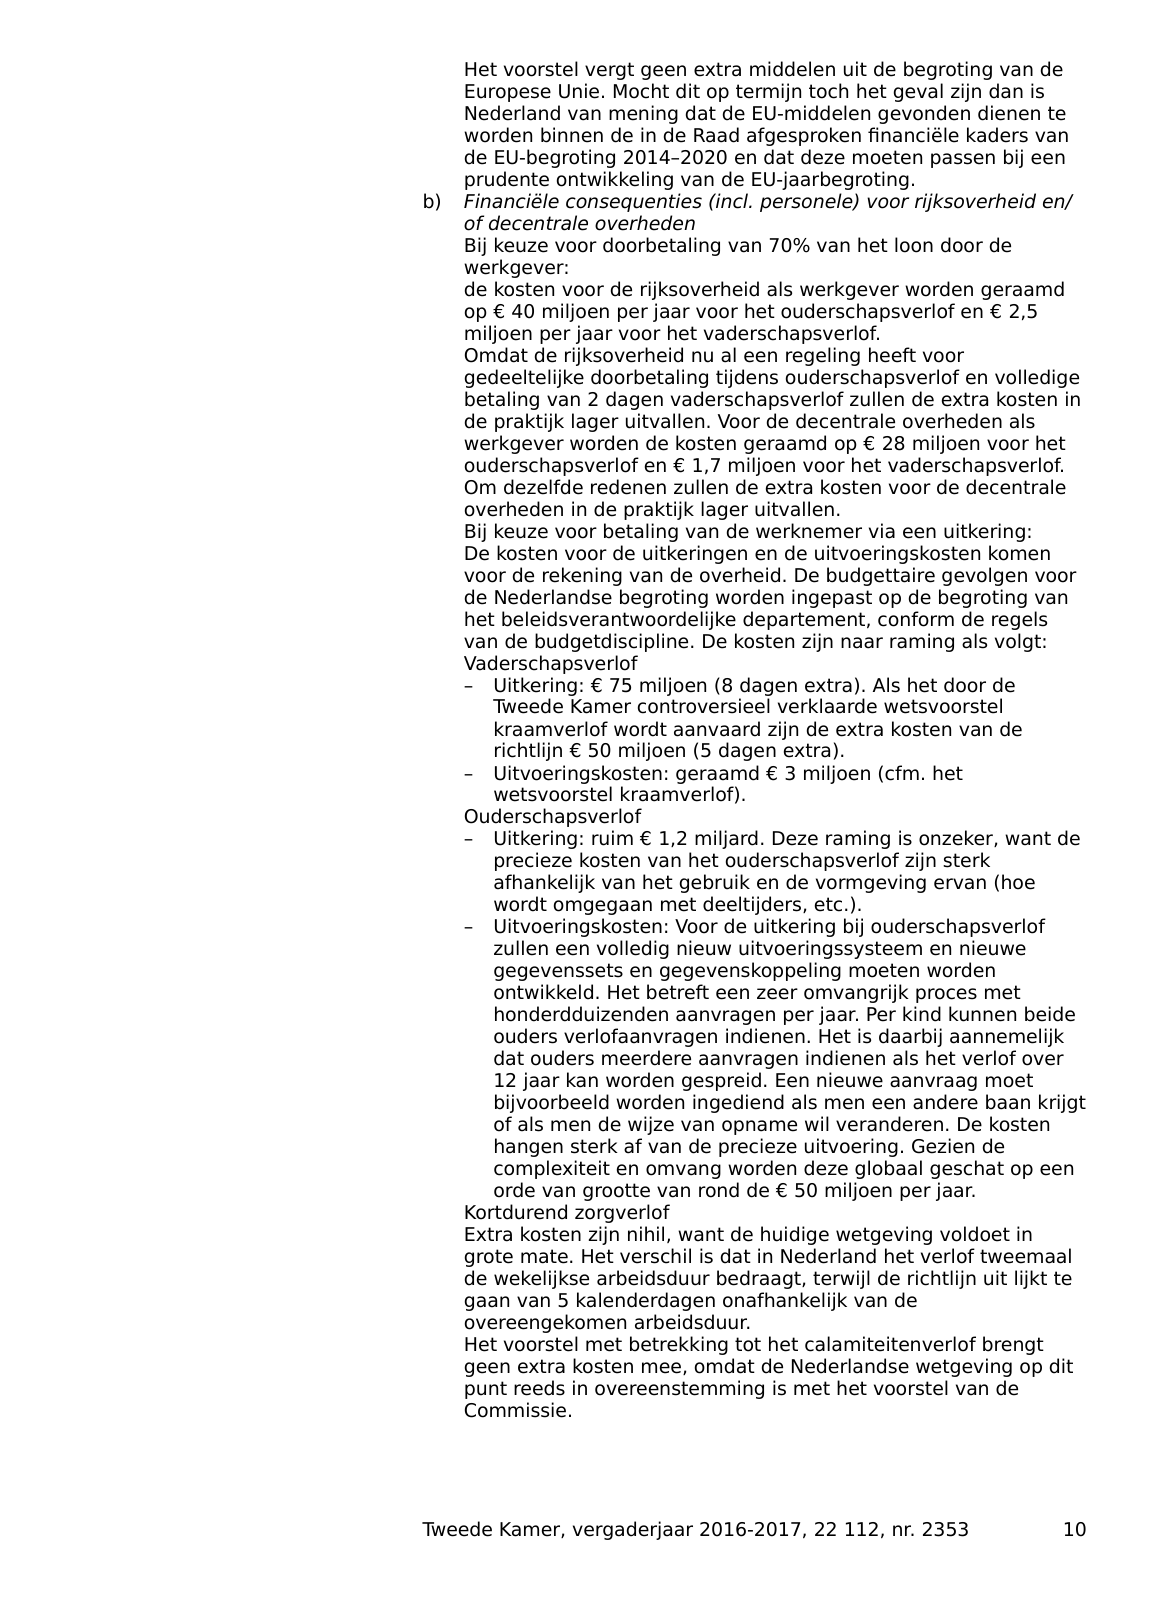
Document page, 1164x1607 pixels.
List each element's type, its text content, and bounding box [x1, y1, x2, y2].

text – Uitvoeringskosten: geraamd € 3 miljoen (cfm. het wetsvoorstel kraamverlof). [464, 762, 1087, 806]
text Omdat de rijksoverheid nu al een regeling heeft voor gedeeltelijke doorbetaling tijdens ouderschapsverlof en volledige betaling van 2 dagen vaderschapsverlof zullen de extra kosten in de praktijk lager uitvallen. Voor de decentrale overheden als werkgever worden de kosten geraamd op € 28 miljoen voor het ouderschapsverlof en € 1,7 miljoen voor het vaderschapsverlof. Om dezelfde redenen zullen de extra kosten voor de decentrale overheden in de praktijk lager uitvallen. [464, 345, 1087, 521]
text De kosten voor de uitkeringen en de uitvoeringskosten komen voor de rekening van de overheid. De budgettaire gevolgen voor de Nederlandse begroting worden ingepast op de begroting van het beleidsverantwoordelijke departement, conform de regels van de budgetdiscipline. De kosten zijn naar raming als volgt: [464, 543, 1087, 652]
text de kosten voor de rijksoverheid als werkgever worden geraamd op € 40 miljoen per jaar voor het ouderschapsverlof en € 2,5 miljoen per jaar voor het vaderschapsverlof. [464, 279, 1087, 345]
text b) Financiële consequenties (incl. personele) voor rijksoverheid en/ of decentrale overheden [422, 191, 1087, 235]
text – Uitkering: ruim € 1,2 miljard. Deze raming is onzeker, want de precieze kosten van het ouderschapsverlof zijn sterk afhankelijk van het gebruik en de vormgeving ervan (hoe wordt omgegaan met deeltijders, etc.). [464, 828, 1087, 916]
text Het voorstel vergt geen extra middelen uit de begroting van de Europese Unie. Mocht dit op termijn toch het geval zijn dan is Nederland van mening dat de EU-middelen gevonden dienen te worden binnen de in de Raad afgesproken financiële kaders van de EU-begroting 2014–2020 en dat deze moeten passen bij een prudente ontwikkeling van de EU-jaarbegroting. [464, 59, 1087, 191]
text Bij keuze voor doorbetaling van 70% van het loon door de werkgever: [464, 235, 1087, 279]
text Het voorstel met betrekking tot het calamiteitenverlof brengt geen extra kosten mee, omdat de Nederlandse wetgeving op dit punt reeds in overeenstemming is met het voorstel van de Commissie. [464, 1334, 1087, 1422]
text Kortdurend zorgverlof [464, 1202, 1087, 1224]
text – Uitkering: € 75 miljoen (8 dagen extra). Als het door de Tweede Kamer controversieel verklaarde wetsvoorstel kraamverlof wordt aanvaard zijn de extra kosten van de richtlijn € 50 miljoen (5 dagen extra). [464, 674, 1087, 762]
text Extra kosten zijn nihil, want de huidige wetgeving voldoet in grote mate. Het verschil is dat in Nederland het verlof tweemaal de wekelijkse arbeidsduur bedraagt, terwijl de richtlijn uit lijkt te gaan van 5 kalenderdagen onafhankelijk van de overeengekomen arbeidsduur. [464, 1224, 1087, 1334]
text Bij keuze voor betaling van de werknemer via een uitkering: [464, 521, 1087, 543]
text Ouderschapsverlof [464, 806, 1087, 828]
text Vaderschapsverlof [464, 652, 1087, 674]
text – Uitvoeringskosten: Voor de uitkering bij ouderschapsverlof zullen een volledig nieuw uitvoeringssysteem en nieuwe gegevenssets en gegevenskoppeling moeten worden ontwikkeld. Het betreft een zeer omvangrijk proces met honderdduizenden aanvragen per jaar. Per kind kunnen beide ouders verlofaanvragen indienen. Het is daarbij aannemelijk dat ouders meerdere aanvragen indienen als het verlof over 12 jaar kan worden gespreid. Een nieuwe aanvraag moet bijvoorbeeld worden ingediend als men een andere baan krijgt of als men de wijze van opname wil veranderen. De kosten hangen sterk af van de precieze uitvoering. Gezien de complexiteit en omvang worden deze globaal geschat op een orde van grootte van rond de € 50 miljoen per jaar. [464, 916, 1087, 1202]
